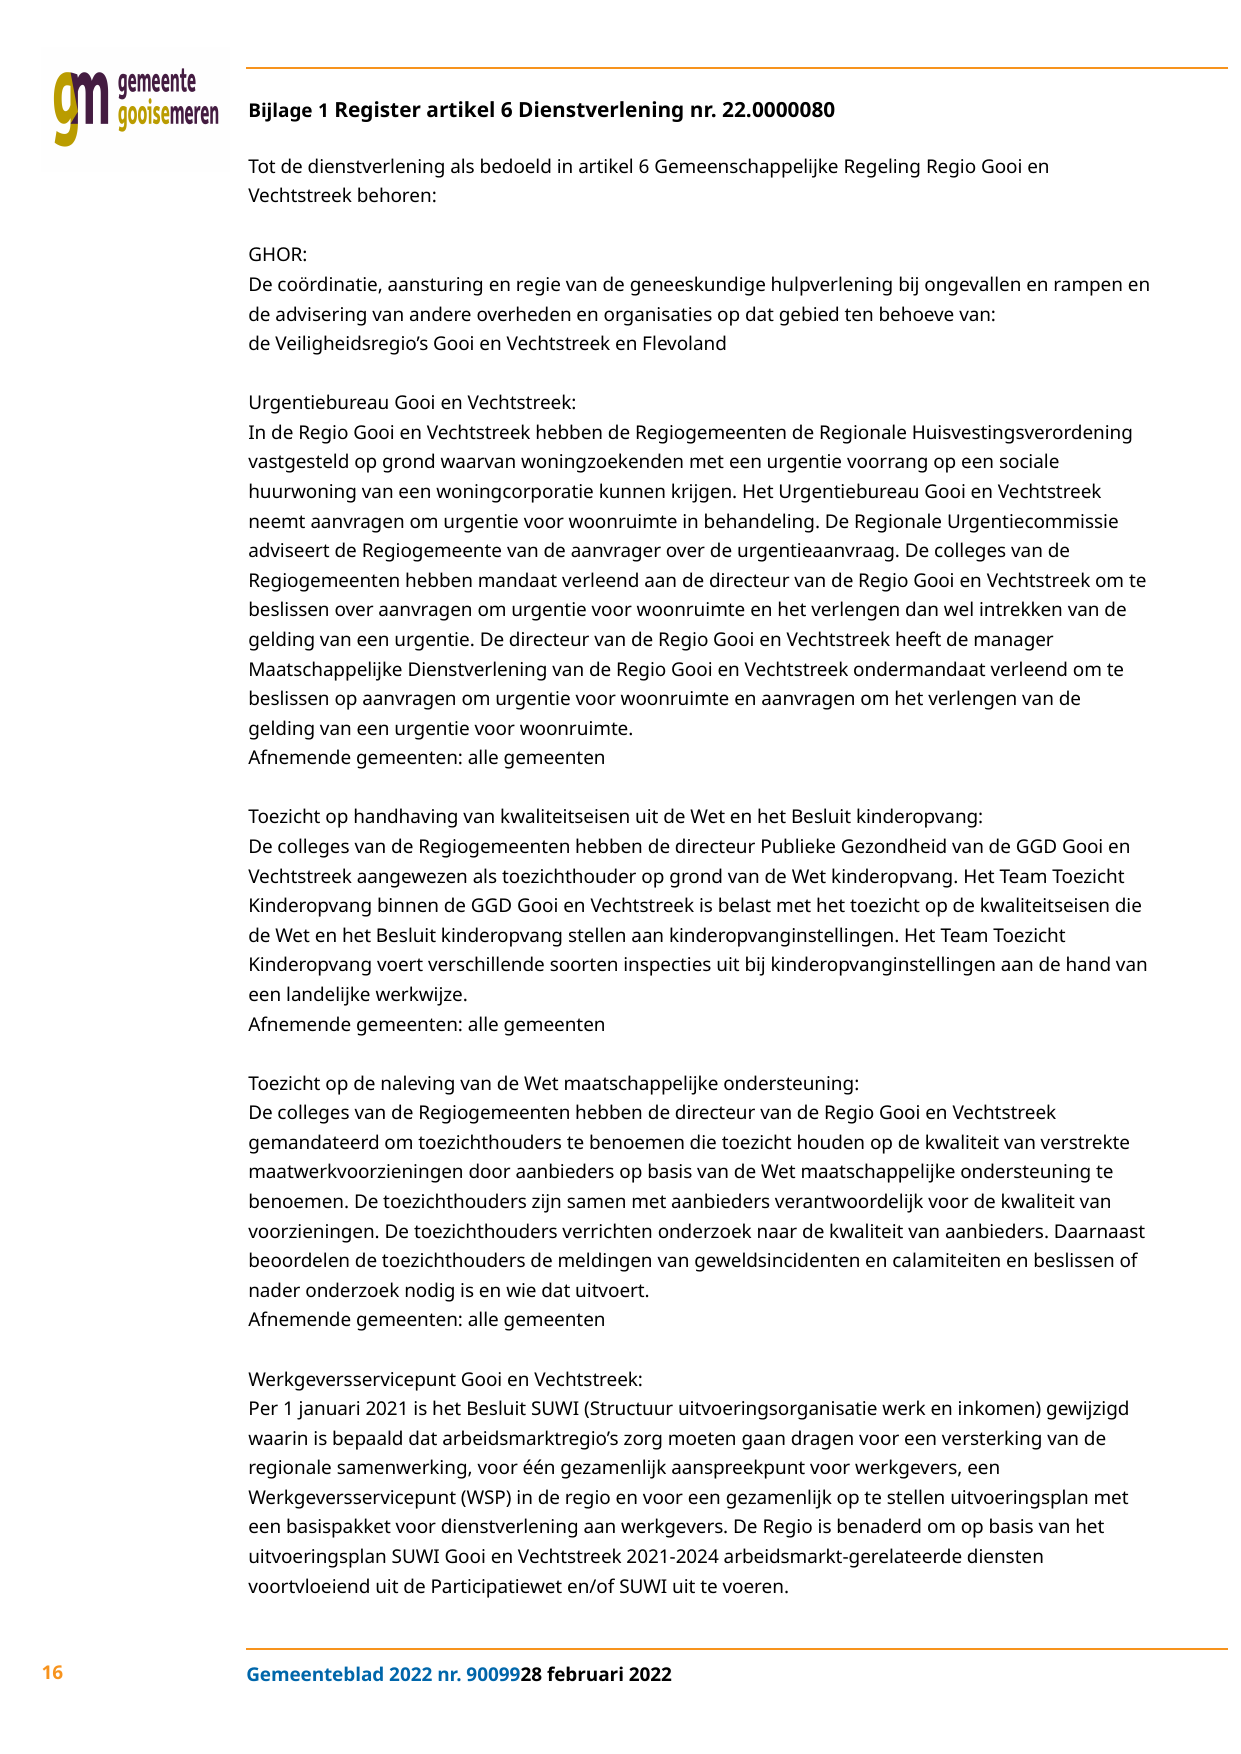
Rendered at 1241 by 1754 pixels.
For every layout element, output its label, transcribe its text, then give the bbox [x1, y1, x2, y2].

text Urgentiebureau Gooi en Vechtstreek: [248, 389, 1152, 415]
text Per 1 januari 2021 is het Besluit SUWI (Structuur uitvoeringsorganisatie werk en inkomen) gewijzigd waarin is bepaald dat arbeidsmarktregio’s zorg moeten gaan dragen voor een versterking van de regionale samenwerking, voor één gezamenlijk aanspreekpunt voor werkgevers, een Werkgeversservicepunt (WSP) in de regio en voor een gezamenlijk op te stellen uitvoeringsplan met een basispakket voor dienstverlening aan werkgevers. De Regio is benaderd om op basis van het uitvoeringsplan SUWI Gooi en Vechtstreek 2021-2024 arbeidsmarkt-gerelateerde diensten voortvloeiend uit de Participatiewet en/of SUWI uit te voeren. [248, 1395, 1152, 1599]
text De colleges van de Regiogemeenten hebben de directeur Publieke Gezondheid van de GGD Gooi en Vechtstreek aangewezen als toezichthouder op grond van de Wet kinderopvang. Het Team Toezicht Kinderopvang binnen de GGD Gooi en Vechtstreek is belast met het toezicht op de kwaliteitseisen die de Wet en het Besluit kinderopvang stellen aan kinderopvanginstellingen. Het Team Toezicht Kinderopvang voert verschillende soorten inspecties uit bij kinderopvanginstellingen aan de hand van een landelijke werkwijze. [248, 833, 1152, 1007]
text De colleges van de Regiogemeenten hebben de directeur van de Regio Gooi en Vechtstreek gemandateerd om toezichthouders te benoemen die toezicht houden op de kwaliteit van verstrekte maatwerkvoorzieningen door aanbieders op basis van de Wet maatschappelijke ondersteuning te benoemen. De toezichthouders zijn samen met aanbieders verantwoordelijk voor de kwaliteit van voorzieningen. De toezichthouders verrichten onderzoek naar de kwaliteit van aanbieders. Daarnaast beoordelen de toezichthouders de meldingen van geweldsincidenten en calamiteiten en beslissen of nader onderzoek nodig is en wie dat uitvoert. [248, 1099, 1152, 1303]
text Toezicht op handhaving van kwaliteitseisen uit de Wet en het Besluit kinderopvang: [248, 804, 1152, 829]
text Tot de dienstverlening als bedoeld in artikel 6 Gemeenschappelijke Regeling Regio Gooi en Vechtstreek behoren: [248, 153, 1152, 208]
text Werkgeversservicepunt Gooi en Vechtstreek: [248, 1366, 1152, 1392]
text Bijlage 1 Register artikel 6 Dienstverlening nr. 22.0000080 [248, 95, 1152, 123]
text GHOR: [248, 242, 1152, 267]
picture [41, 47, 231, 172]
text Afnemende gemeenten: alle gemeenten [248, 1307, 1152, 1332]
text de Veiligheidsregio’s Gooi en Vechtstreek en Flevoland [248, 330, 1152, 356]
text Afnemende gemeenten: alle gemeenten [248, 1011, 1152, 1037]
text Toezicht op de naleving van de Wet maatschappelijke ondersteuning: [248, 1070, 1152, 1096]
text Afnemende gemeenten: alle gemeenten [248, 744, 1152, 770]
text In de Regio Gooi en Vechtstreek hebben de Regiogemeenten de Regionale Huisvestingsverordening vastgesteld op grond waarvan woningzoekenden met een urgentie voorrang op een sociale huurwoning van een woningcorporatie kunnen krijgen. Het Urgentiebureau Gooi en Vechtstreek neemt aanvragen om urgentie voor woonruimte in behandeling. De Regionale Urgentiecommissie adviseert de Regiogemeente van de aanvrager over de urgentieaanvraag. De colleges van de Regiogemeenten hebben mandaat verleend aan de directeur van de Regio Gooi en Vechtstreek om te beslissen over aanvragen om urgentie voor woonruimte en het verlengen dan wel intrekken van de gelding van een urgentie. De directeur van de Regio Gooi en Vechtstreek heeft de manager Maatschappelijke Dienstverlening van de Regio Gooi en Vechtstreek ondermandaat verleend om te beslissen op aanvragen om urgentie voor woonruimte en aanvragen om het verlengen van de gelding van een urgentie voor woonruimte. [248, 419, 1152, 741]
text De coördinatie, aansturing en regie van de geneeskundige hulpverlening bij ongevallen en rampen en de advisering van andere overheden en organisaties op dat gebied ten behoeve van: [248, 271, 1152, 327]
